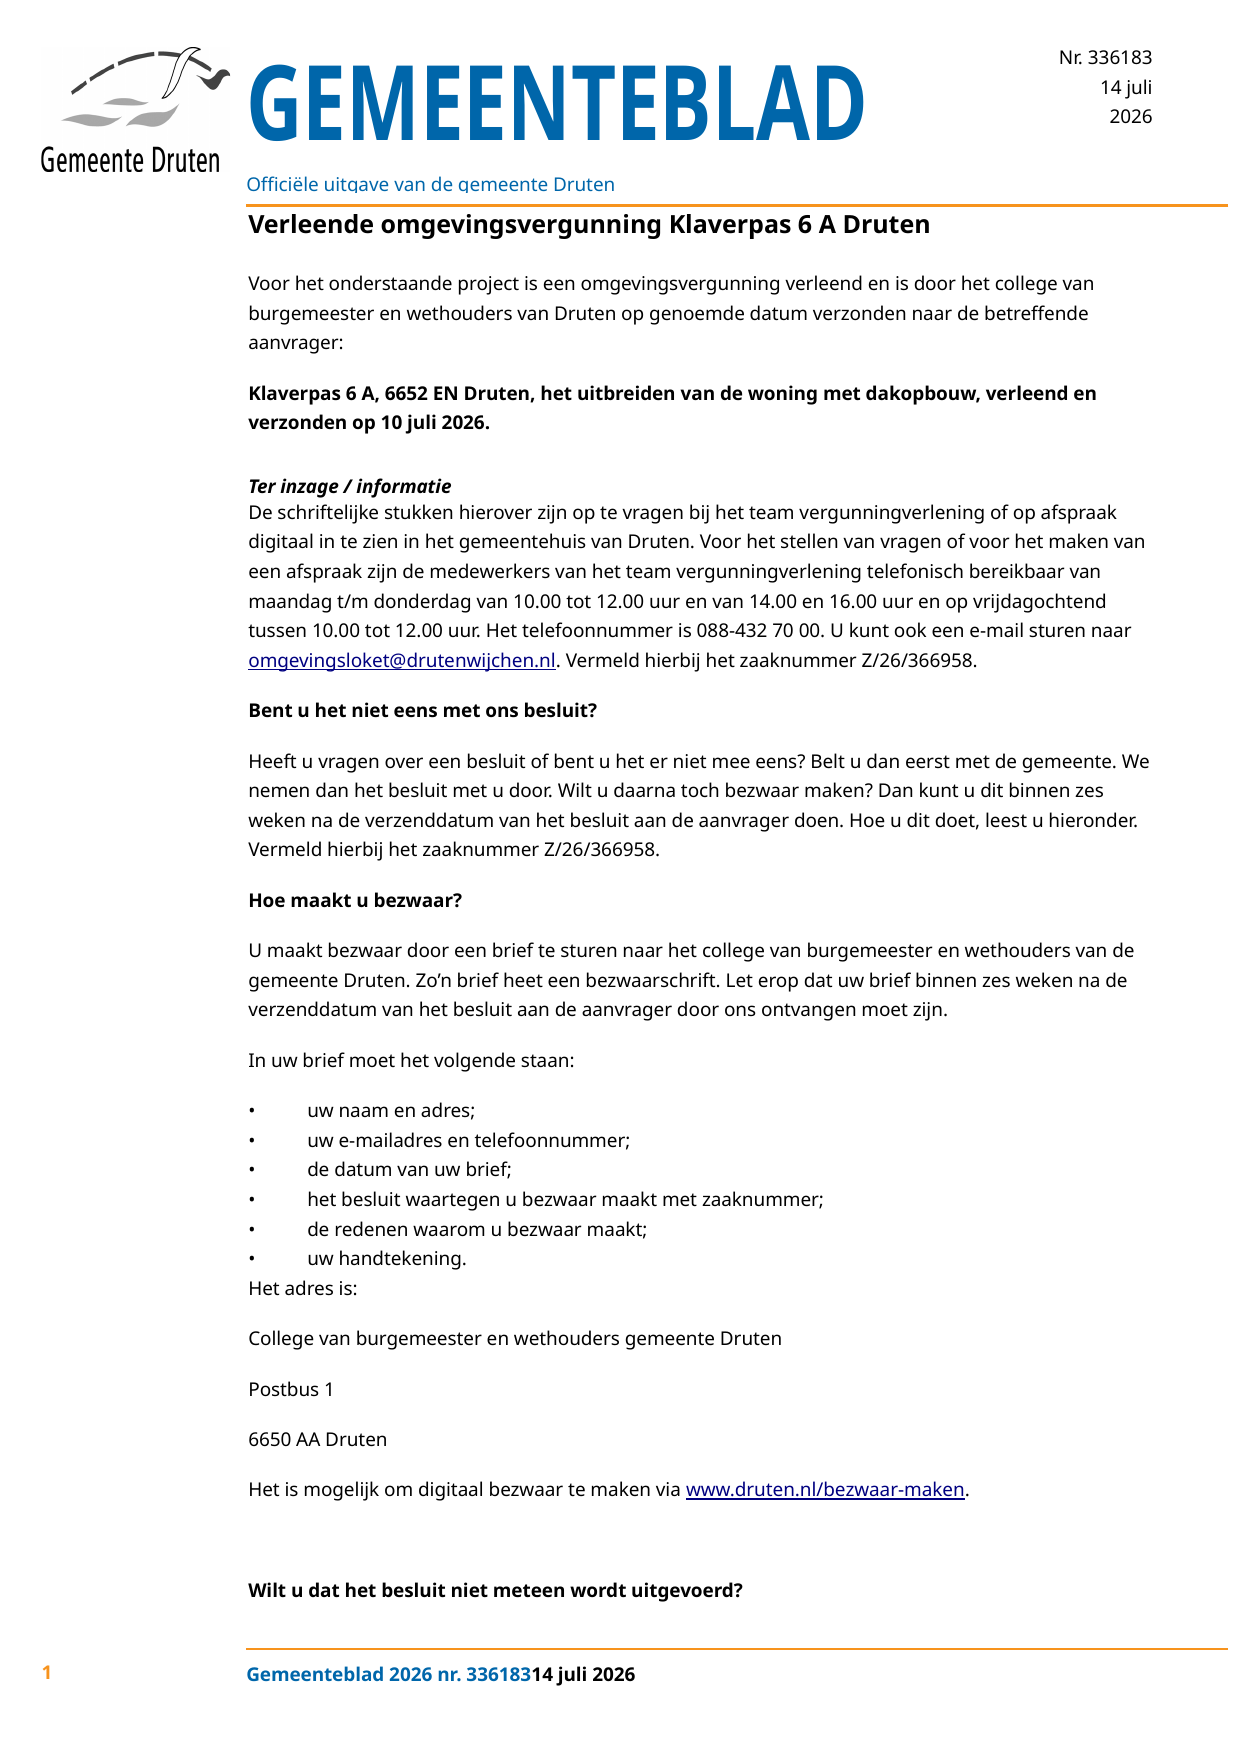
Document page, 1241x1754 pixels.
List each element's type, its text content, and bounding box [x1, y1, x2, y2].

text Het adres is: [248, 1275, 1152, 1301]
text Voor het onderstaande project is een omgevingsvergunning verleend en is door het college van burgemeester en wethouders van Druten op genoemde datum verzonden naar de betreffende aanvrager: [248, 270, 1152, 355]
text Bent u het niet eens met ons besluit? [248, 697, 1152, 723]
list uw e-mailadres en telefoonnummer; [248, 1127, 1152, 1153]
text Klaverpas 6 A, 6652 EN Druten, het uitbreiden van de woning met dakopbouw, verleend en verzonden op 10 juli 2026. [248, 380, 1152, 435]
text Wilt u dat het besluit niet meteen wordt uitgevoerd? [248, 1577, 1152, 1603]
text Hoe maakt u bezwaar? [248, 887, 1152, 913]
list uw naam en adres; [248, 1097, 1152, 1123]
list het besluit waartegen u bezwaar maakt met zaaknummer; [248, 1186, 1152, 1212]
list de datum van uw brief; [248, 1157, 1152, 1182]
text Het is mogelijk om digitaal bezwaar te maken via www.druten.nl/bezwaar-maken. [248, 1477, 1152, 1502]
text De schriftelijke stukken hierover zijn op te vragen bij het team vergunningverlening of op afspraak digitaal in te zien in het gemeentehuis van Druten. Voor het stellen van vragen of voor het maken van een afspraak zijn de medewerkers van het team vergunningverlening telefonisch bereikbaar van maandag t/m donderdag van 10.00 tot 12.00 uur en van 14.00 en 16.00 uur en op vrijdagochtend tussen 10.00 tot 12.00 uur. Het telefoonnummer is 088-432 70 00. U kunt ook een e-mail sturen naar omgevingsloket@drutenwijchen.nl. Vermeld hierbij het zaaknummer Z/26/366958. [248, 499, 1152, 673]
text Ter inzage / informatie [248, 473, 1152, 499]
text 6650 AA Druten [248, 1426, 1152, 1452]
text U maakt bezwaar door een brief te sturen naar het college van burgemeester en wethouders van de gemeente Druten. Zo’n brief heet een bezwaarschrift. Let erop dat uw brief binnen zes weken na de verzenddatum van het besluit aan de aanvrager door ons ontvangen moet zijn. [248, 937, 1152, 1022]
text Postbus 1 [248, 1376, 1152, 1402]
text College van burgemeester en wethouders gemeente Druten [248, 1325, 1152, 1351]
list de redenen waarom u bezwaar maakt; [248, 1216, 1152, 1242]
text Verleende omgevingsvergunning Klaverpas 6 A Druten [248, 207, 1152, 241]
list uw handtekening. [248, 1245, 1152, 1271]
text Heeft u vragen over een besluit of bent u het er niet mee eens? Belt u dan eerst met de gemeente. We nemen dan het besluit met u door. Wilt u daarna toch bezwaar maken? Dan kunt u dit binnen zes weken na de verzenddatum van het besluit aan de aanvrager doen. Hoe u dit doet, leest u hieronder. Vermeld hierbij het zaaknummer Z/26/366958. [248, 748, 1152, 862]
picture [41, 47, 231, 172]
text In uw brief moet het volgende staan: [248, 1047, 1152, 1073]
